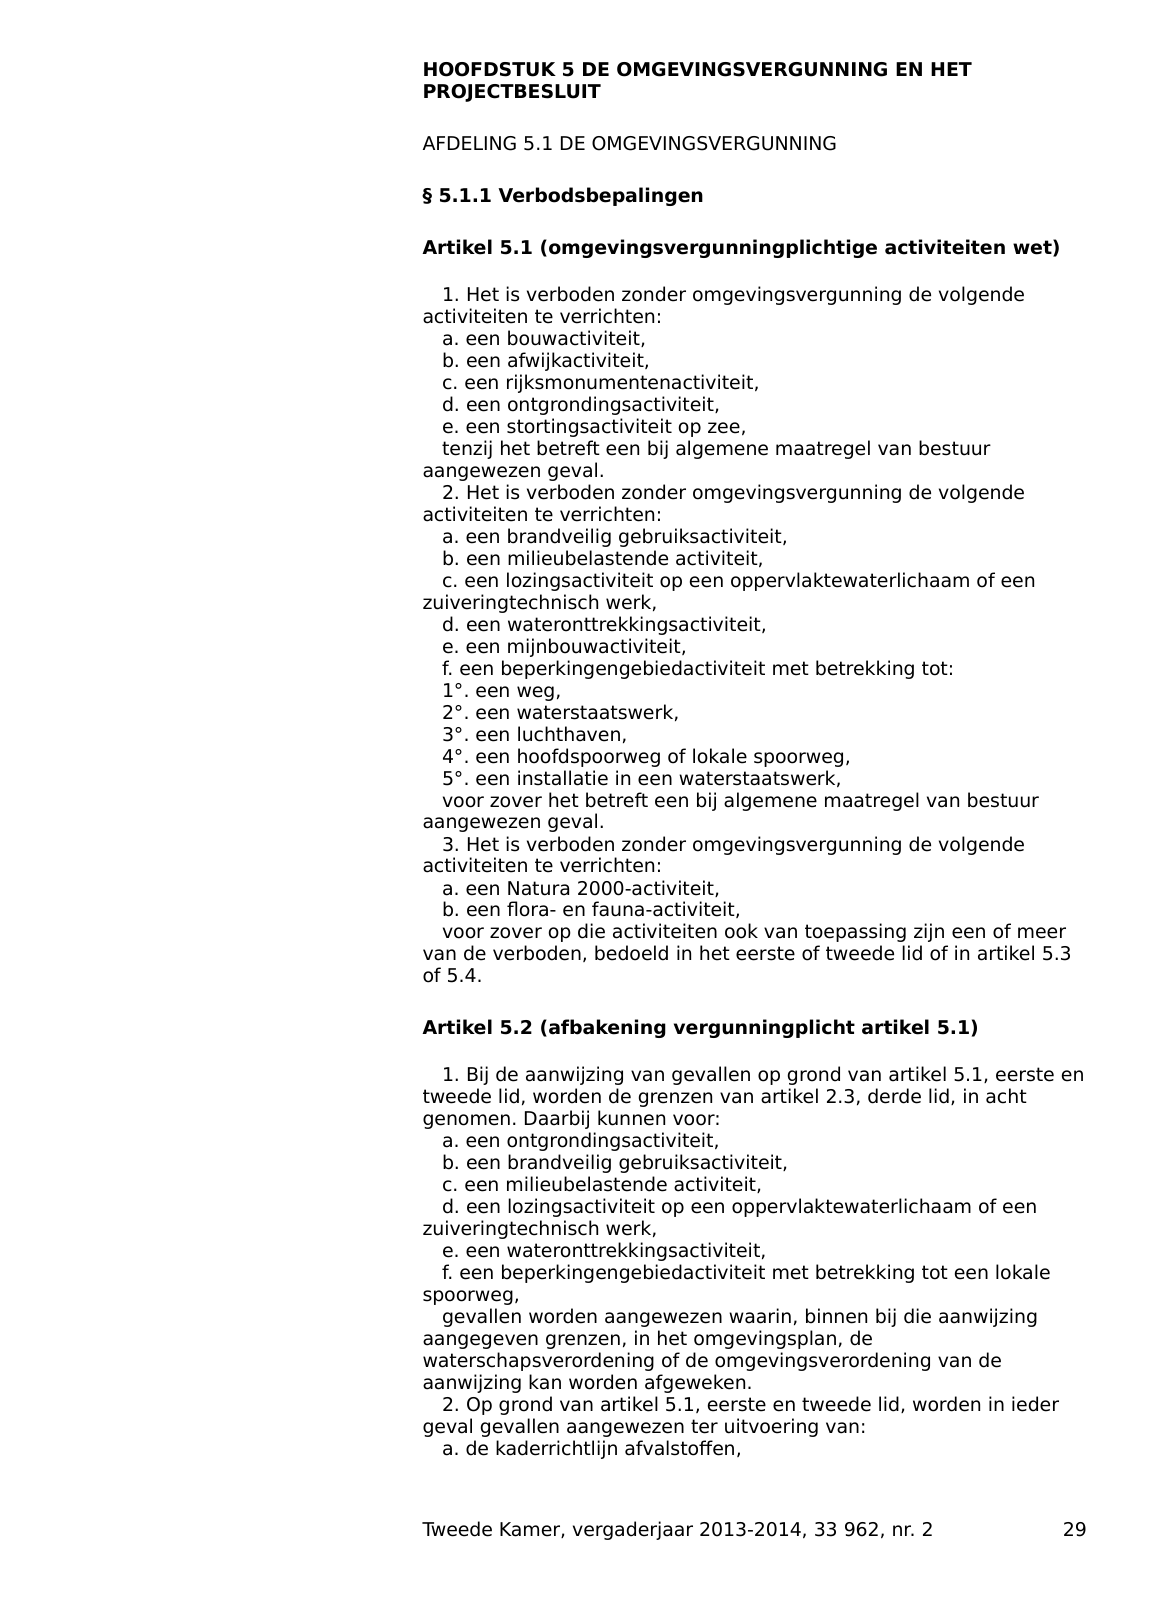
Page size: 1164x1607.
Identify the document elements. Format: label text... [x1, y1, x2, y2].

text c. een milieubelastende activiteit, [422, 1174, 1087, 1196]
text voor zover het betreft een bij algemene maatregel van bestuur aangewezen geval. [422, 789, 1087, 833]
text 3. Het is verboden zonder omgevingsvergunning de volgende activiteiten te verrichten: [422, 833, 1087, 877]
text e. een wateronttrekkingsactiviteit, [422, 1240, 1087, 1262]
subtitle HOOFDSTUK 5 DE OMGEVINGSVERGUNNING EN HET PROJECTBESLUIT [422, 59, 1087, 103]
text b. een flora- en fauna-activiteit, [422, 899, 1087, 921]
text c. een lozingsactiviteit op een oppervlaktewaterlichaam of een zuiveringtechnisch werk, [422, 570, 1087, 614]
text 2. Op grond van artikel 5.1, eerste en tweede lid, worden in ieder geval gevallen aangewezen ter uitvoering van: [422, 1394, 1087, 1438]
text 1. Bij de aanwijzing van gevallen op grond van artikel 5.1, eerste en tweede lid, worden de grenzen van artikel 2.3, derde lid, in acht genomen. Daarbij kunnen voor: [422, 1064, 1087, 1130]
text 4°. een hoofdspoorweg of lokale spoorweg, [422, 746, 1087, 767]
text 3°. een luchthaven, [422, 723, 1087, 746]
text d. een lozingsactiviteit op een oppervlaktewaterlichaam of een zuiveringtechnisch werk, [422, 1196, 1087, 1240]
text b. een milieubelastende activiteit, [422, 548, 1087, 570]
text d. een wateronttrekkingsactiviteit, [422, 614, 1087, 636]
text 5°. een installatie in een waterstaatswerk, [422, 767, 1087, 789]
text a. een ontgrondingsactiviteit, [422, 1130, 1087, 1152]
text a. de kaderrichtlijn afvalstoffen, [422, 1438, 1087, 1460]
text a. een Natura 2000-activiteit, [422, 877, 1087, 899]
text 1°. een weg, [422, 679, 1087, 702]
text d. een ontgrondingsactiviteit, [422, 394, 1087, 416]
text 2. Het is verboden zonder omgevingsvergunning de volgende activiteiten te verrichten: [422, 482, 1087, 526]
subtitle Artikel 5.1 (omgevingsvergunningplichtige activiteiten wet) [422, 237, 1087, 259]
text a. een brandveilig gebruiksactiviteit, [422, 526, 1087, 548]
text tenzij het betreft een bij algemene maatregel van bestuur aangewezen geval. [422, 438, 1087, 482]
text 2°. een waterstaatswerk, [422, 702, 1087, 723]
text 1. Het is verboden zonder omgevingsvergunning de volgende activiteiten te verrichten: [422, 284, 1087, 328]
text voor zover op die activiteiten ook van toepassing zijn een of meer van de verboden, bedoeld in het eerste of tweede lid of in artikel 5.3 of 5.4. [422, 921, 1087, 987]
subtitle § 5.1.1 Verbodsbepalingen [422, 185, 1087, 207]
text f. een beperkingengebiedactiviteit met betrekking tot een lokale spoorweg, [422, 1262, 1087, 1306]
subtitle Artikel 5.2 (afbakening vergunningplicht artikel 5.1) [422, 1017, 1087, 1039]
text e. een mijnbouwactiviteit, [422, 636, 1087, 658]
subtitle AFDELING 5.1 DE OMGEVINGSVERGUNNING [422, 133, 1087, 155]
text gevallen worden aangewezen waarin, binnen bij die aanwijzing aangegeven grenzen, in het omgevingsplan, de waterschapsverordening of de omgevingsverordening van de aanwijzing kan worden afgeweken. [422, 1306, 1087, 1394]
text f. een beperkingengebiedactiviteit met betrekking tot: [422, 658, 1087, 679]
text b. een afwijkactiviteit, [422, 350, 1087, 372]
text a. een bouwactiviteit, [422, 328, 1087, 350]
text e. een stortingsactiviteit op zee, [422, 416, 1087, 438]
text b. een brandveilig gebruiksactiviteit, [422, 1152, 1087, 1174]
text c. een rijksmonumentenactiviteit, [422, 372, 1087, 394]
